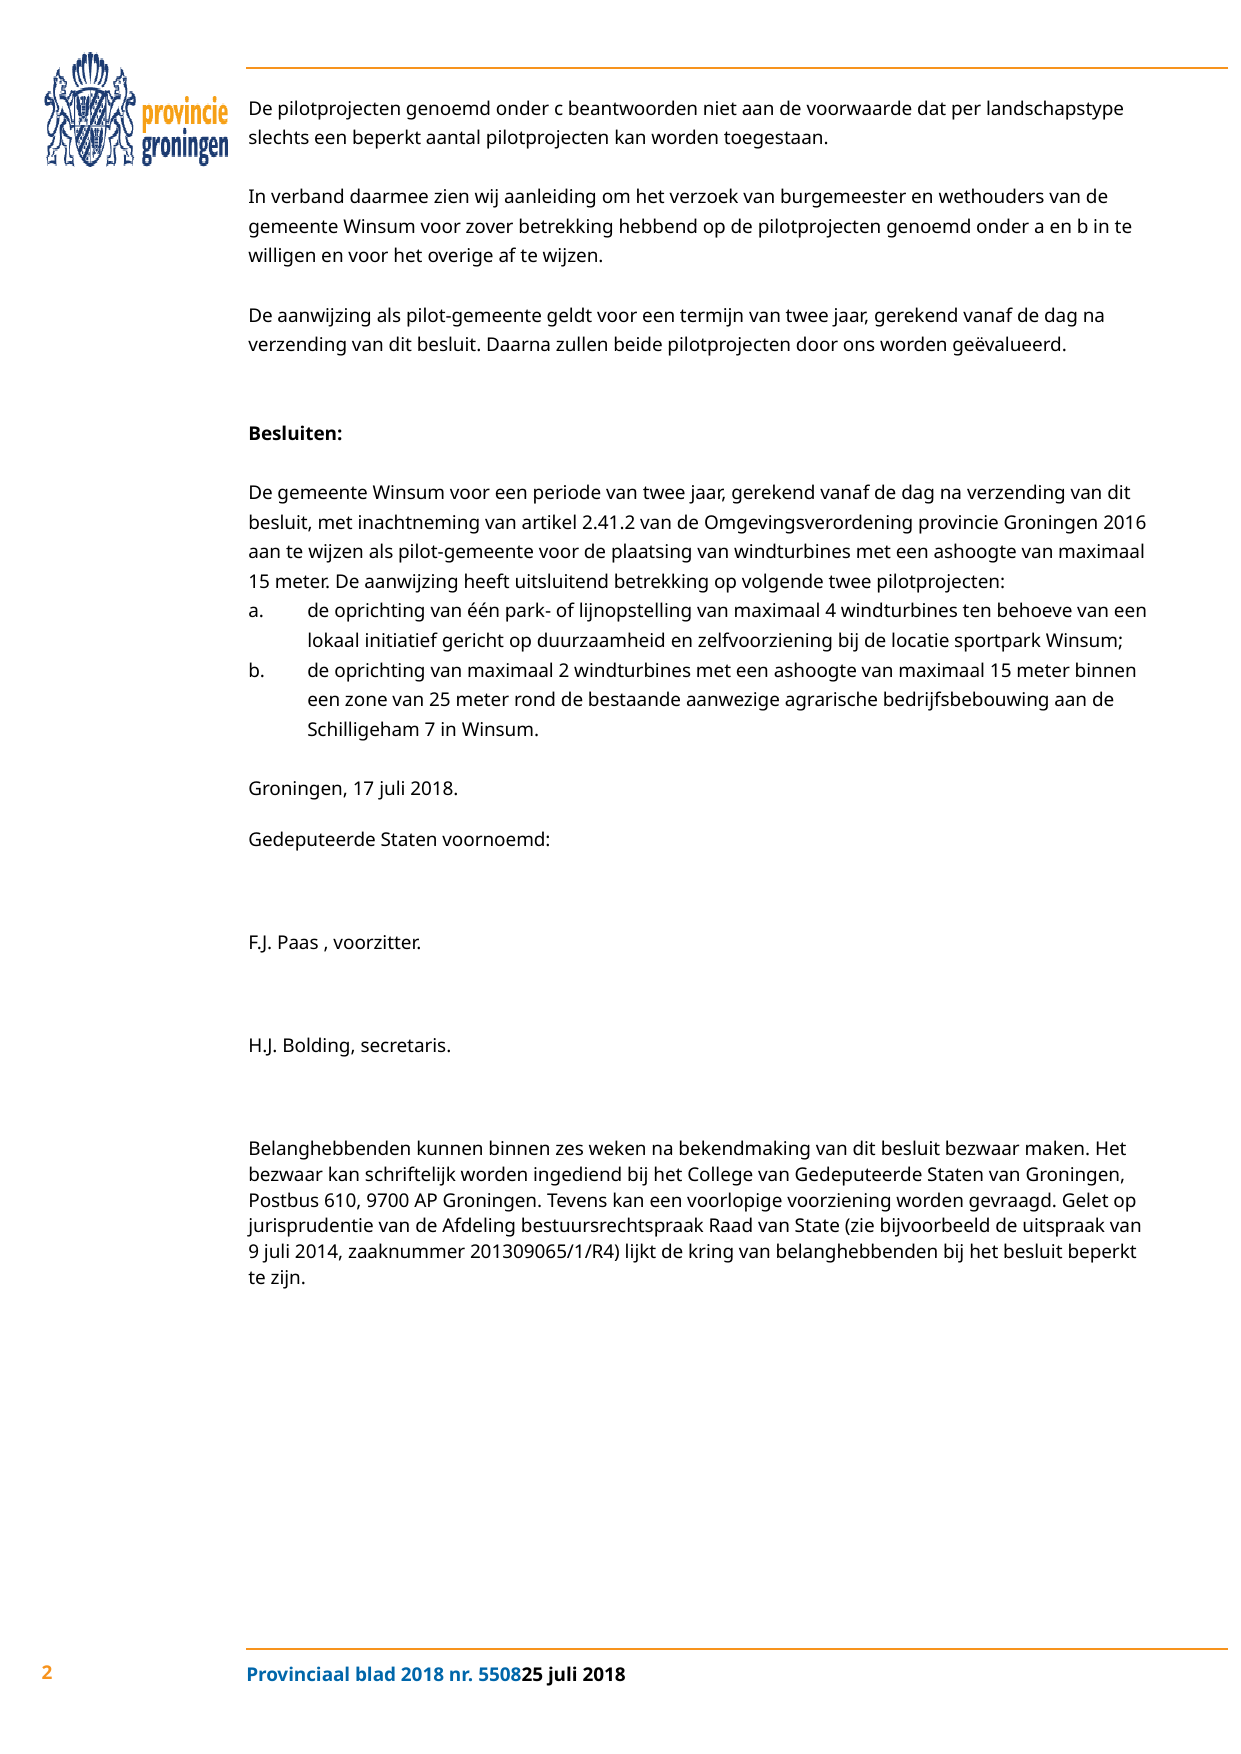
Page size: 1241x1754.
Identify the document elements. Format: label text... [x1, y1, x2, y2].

text F.J. Paas , voorzitter. [248, 929, 1152, 955]
text Gedeputeerde Staten voornoemd: [248, 827, 1152, 852]
text H.J. Bolding, secretaris. [248, 1032, 1152, 1058]
text De pilotprojecten genoemd onder c beantwoorden niet aan de voorwaarde dat per landschapstype slechts een beperkt aantal pilotprojecten kan worden toegestaan. [248, 95, 1152, 150]
text Groningen, 17 juli 2018. [248, 775, 1152, 801]
text 9 juli 2014, zaaknummer 201309065/1/R4) lijkt de kring van belanghebbenden bij het besluit beperkt [248, 1238, 1152, 1264]
text Postbus 610, 9700 AP Groningen. Tevens kan een voorlopige voorziening worden gevraagd. Gelet op [248, 1187, 1152, 1213]
picture [41, 47, 231, 172]
text De gemeente Winsum voor een periode van twee jaar, gerekend vanaf de dag na verzending van dit besluit, met inachtneming van artikel 2.41.2 van de Omgevingsverordening provincie Groningen 2016 aan te wijzen als pilot-gemeente voor de plaatsing van windturbines met een ashoogte van maximaal 15 meter. De aanwijzing heeft uitsluitend betrekking op volgende twee pilotprojecten: [248, 479, 1152, 594]
text jurisprudentie van de Afdeling bestuursrechtspraak Raad van State (zie bijvoorbeeld de uitspraak van [248, 1213, 1152, 1238]
text De aanwijzing als pilot-gemeente geldt voor een termijn van twee jaar, gerekend vanaf de dag na verzending van dit besluit. Daarna zullen beide pilotprojecten door ons worden geëvalueerd. [248, 302, 1152, 357]
text Besluiten: [248, 420, 1152, 446]
list de oprichting van één park- of lijnopstelling van maximaal 4 windturbines ten behoeve van een lokaal initiatief gericht op duurzaamheid en zelfvoorziening bij de locatie sportpark Winsum; [248, 598, 1152, 653]
list de oprichting van maximaal 2 windturbines met een ashoogte van maximaal 15 meter binnen een zone van 25 meter rond de bestaande aanwezige agrarische bedrijfsbebouwing aan de Schilligeham 7 in Winsum. [248, 657, 1152, 742]
text Belanghebbenden kunnen binnen zes weken na bekendmaking van dit besluit bezwaar maken. Het [248, 1135, 1152, 1161]
text te zijn. [248, 1264, 1152, 1290]
text In verband daarmee zien wij aanleiding om het verzoek van burgemeester en wethouders van de gemeente Winsum voor zover betrekking hebbend op de pilotprojecten genoemd onder a en b in te willigen en voor het overige af te wijzen. [248, 183, 1152, 268]
text bezwaar kan schriftelijk worden ingediend bij het College van Gedeputeerde Staten van Groningen, [248, 1161, 1152, 1187]
